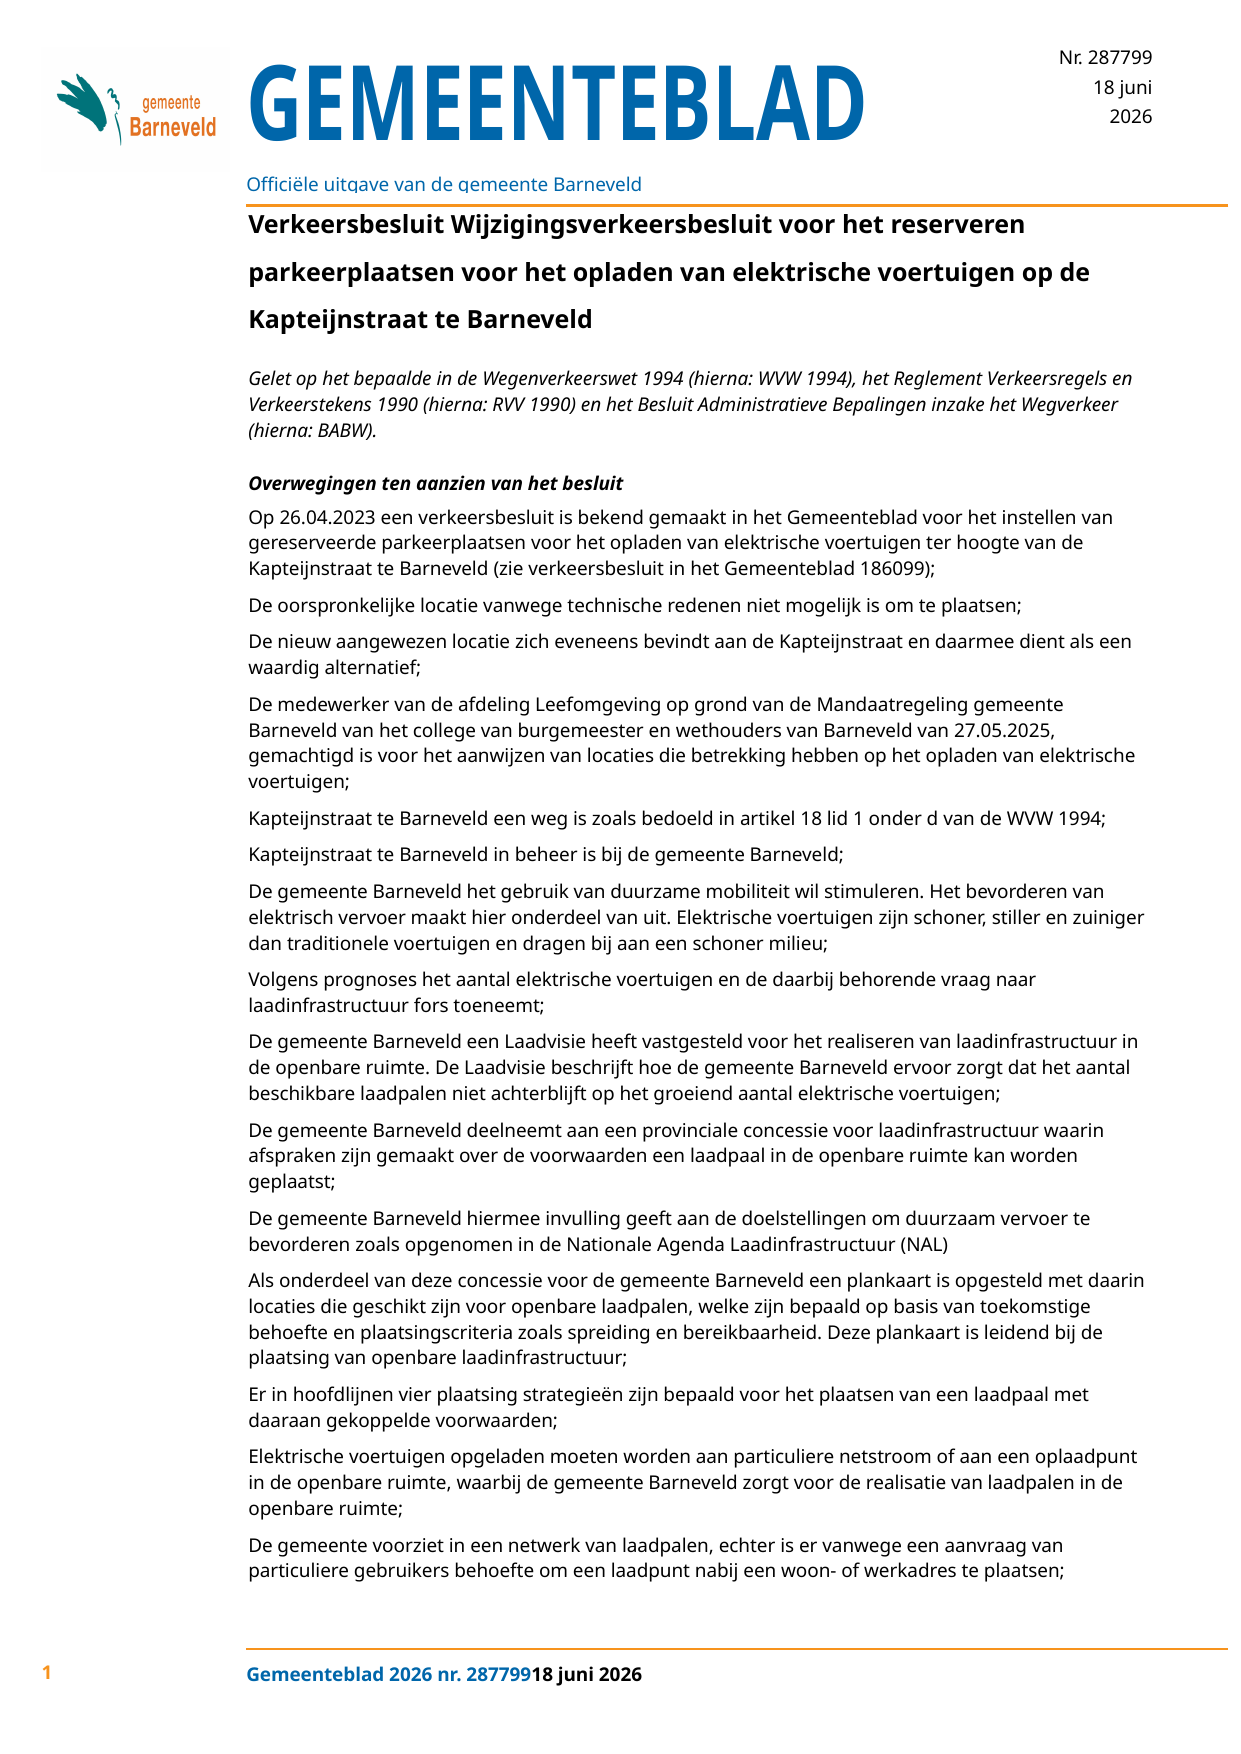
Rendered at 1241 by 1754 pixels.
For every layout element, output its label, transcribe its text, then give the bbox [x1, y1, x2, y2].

text Kapteijnstraat te Barneveld een weg is zoals bedoeld in artikel 18 lid 1 onder d van de WVW 1994; [248, 805, 1152, 831]
text Als onderdeel van deze concessie voor de gemeente Barneveld een plankaart is opgesteld met daarin locaties die geschikt zijn voor openbare laadpalen, welke zijn bepaald op basis van toekomstige behoefte en plaatsingscriteria zoals spreiding en bereikbaarheid. Deze plankaart is leidend bij de plaatsing van openbare laadinfrastructuur; [248, 1267, 1152, 1370]
picture [41, 47, 231, 172]
text Overwegingen ten aanzien van het besluit [248, 470, 1152, 496]
text Volgens prognoses het aantal elektrische voertuigen en de daarbij behorende vraag naar laadinfrastructuur fors toeneemt; [248, 966, 1152, 1018]
text De oorspronkelijke locatie vanwege technische redenen niet mogelijk is om te plaatsen; [248, 592, 1152, 618]
text De nieuw aangewezen locatie zich eveneens bevindt aan de Kapteijnstraat en daarmee dient als een waardig alternatief; [248, 629, 1152, 680]
text De gemeente Barneveld het gebruik van duurzame mobiliteit wil stimuleren. Het bevorderen van elektrisch vervoer maakt hier onderdeel van uit. Elektrische voertuigen zijn schoner, stiller en zuiniger dan traditionele voertuigen en dragen bij aan een schoner milieu; [248, 878, 1152, 955]
text De gemeente Barneveld een Laadvisie heeft vastgesteld voor het realiseren van laadinfrastructuur in de openbare ruimte. De Laadvisie beschrijft hoe de gemeente Barneveld ervoor zorgt dat het aantal beschikbare laadpalen niet achterblijft op het groeiend aantal elektrische voertuigen; [248, 1029, 1152, 1106]
text De medewerker van de afdeling Leefomgeving op grond van de Mandaatregeling gemeente Barneveld van het college van burgemeester en wethouders van Barneveld van 27.05.2025, gemachtigd is voor het aanwijzen van locaties die betrekking hebben op het opladen van elektrische voertuigen; [248, 691, 1152, 794]
text De gemeente Barneveld deelneemt aan een provinciale concessie voor laadinfrastructuur waarin afspraken zijn gemaakt over de voorwaarden een laadpaal in de openbare ruimte kan worden geplaatst; [248, 1117, 1152, 1194]
text Op 26.04.2023 een verkeersbesluit is bekend gemaakt in het Gemeenteblad voor het instellen van gereserveerde parkeerplaatsen voor het opladen van elektrische voertuigen ter hoogte van de Kapteijnstraat te Barneveld (zie verkeersbesluit in het Gemeenteblad 186099); [248, 504, 1152, 581]
text Gelet op het bepaalde in de Wegenverkeerswet 1994 (hierna: WVW 1994), het Reglement Verkeersregels en Verkeerstekens 1990 (hierna: RVV 1990) en het Besluit Administratieve Bepalingen inzake het Wegverkeer (hierna: BABW). [248, 366, 1152, 443]
text De gemeente Barneveld hiermee invulling geeft aan de doelstellingen om duurzaam vervoer te bevorderen zoals opgenomen in de Nationale Agenda Laadinfrastructuur (NAL) [248, 1205, 1152, 1256]
text Kapteijnstraat te Barneveld in beheer is bij de gemeente Barneveld; [248, 842, 1152, 867]
text Verkeersbesluit Wijzigingsverkeersbesluit voor het reserveren parkeerplaatsen voor het opladen van elektrische voertuigen op de Kapteijnstraat te Barneveld [248, 207, 1152, 336]
text Er in hoofdlijnen vier plaatsing strategieën zijn bepaald voor het plaatsen van een laadpaal met daaraan gekoppelde voorwaarden; [248, 1381, 1152, 1433]
text De gemeente voorziet in een netwerk van laadpalen, echter is er vanwege een aanvraag van particuliere gebruikers behoefte om een laadpunt nabij een woon- of werkadres te plaatsen; [248, 1532, 1152, 1583]
text Elektrische voertuigen opgeladen moeten worden aan particuliere netstroom of aan een oplaadpunt in de openbare ruimte, waarbij de gemeente Barneveld zorgt voor de realisatie van laadpalen in de openbare ruimte; [248, 1444, 1152, 1521]
